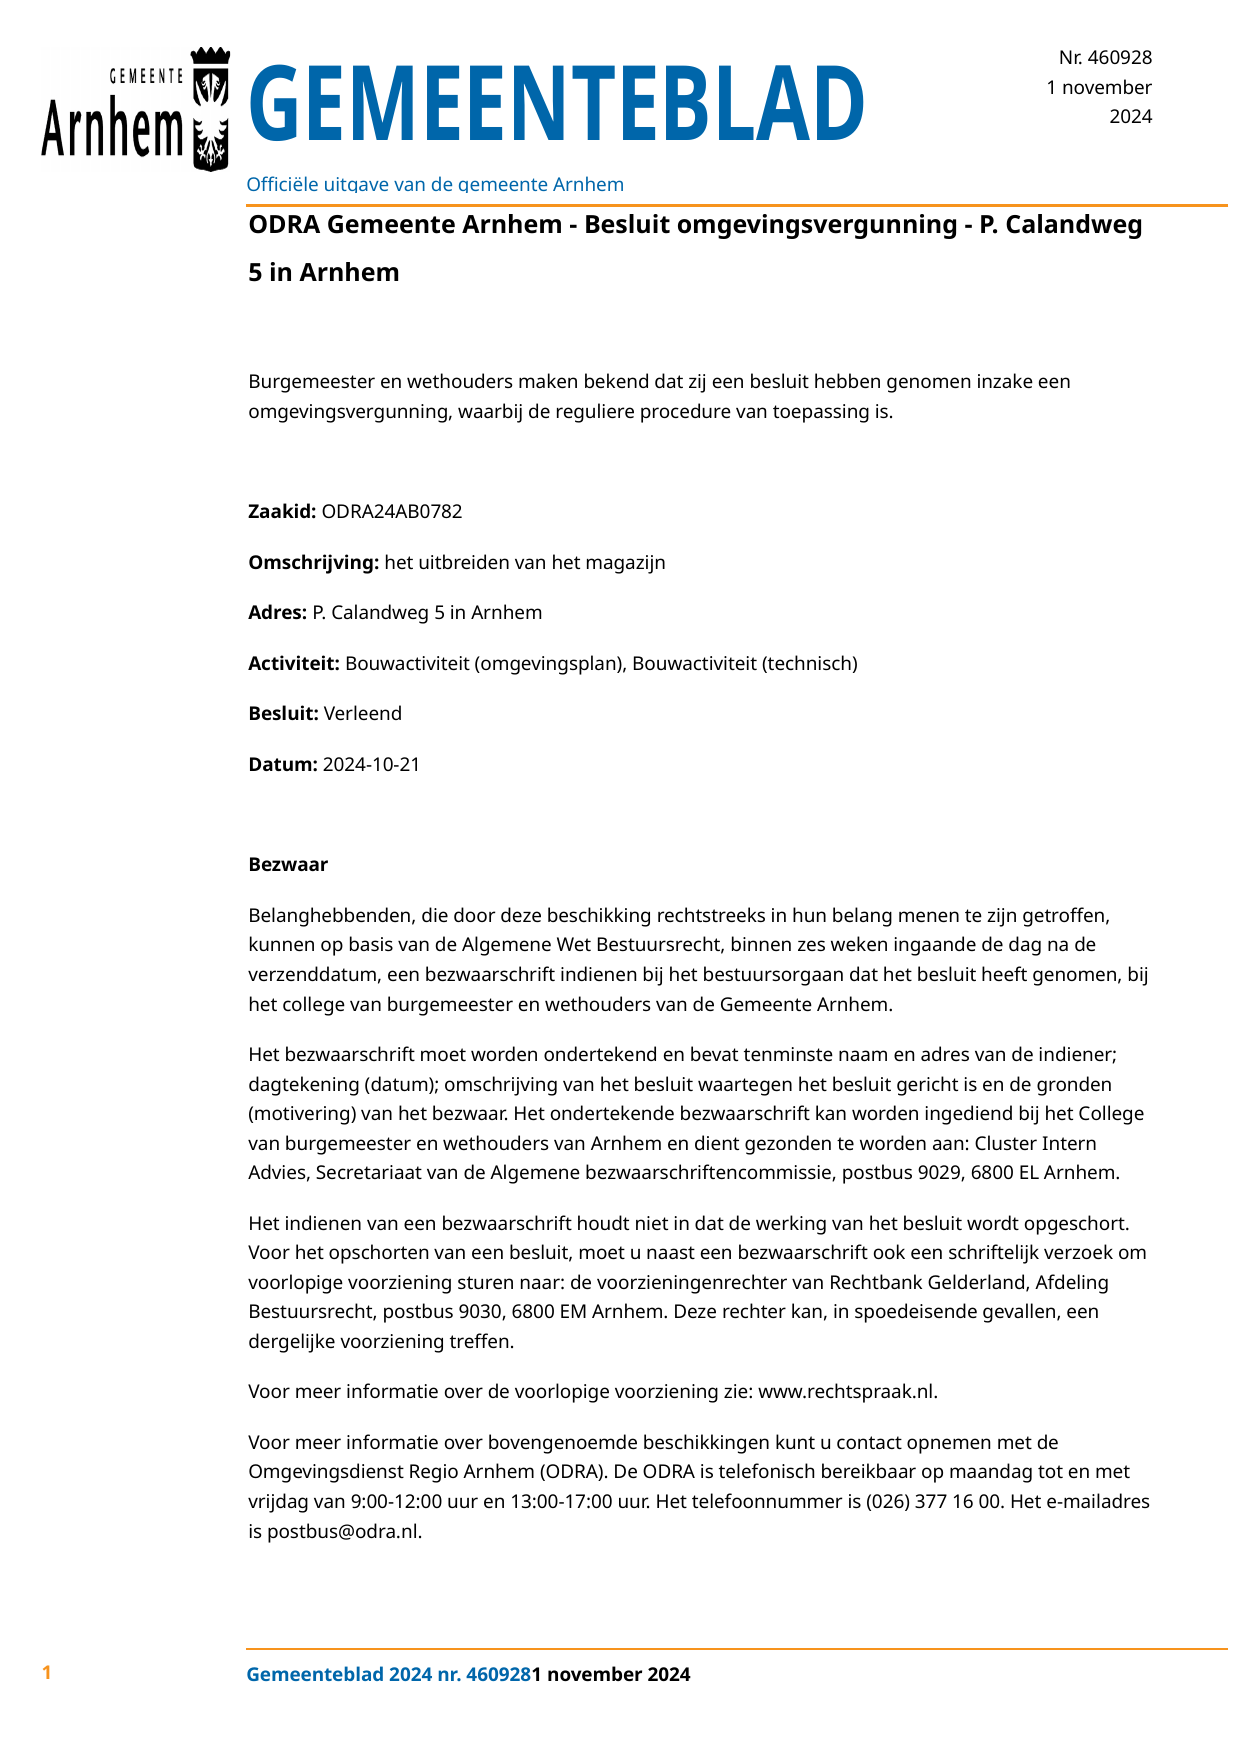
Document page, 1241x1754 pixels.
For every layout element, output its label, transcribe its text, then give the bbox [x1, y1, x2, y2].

text ODRA Gemeente Arnhem - Besluit omgevingsvergunning - P. Calandweg 5 in Arnhem [248, 207, 1152, 288]
text Omschrijving: het uitbreiden van het magazijn [248, 549, 1152, 575]
text Het bezwaarschrift moet worden ondertekend en bevat tenminste naam en adres van de indiener; dagtekening (datum); omschrijving van het besluit waartegen het besluit gericht is en de gronden (motivering) van het bezwaar. Het ondertekende bezwaarschrift kan worden ingediend bij het College van burgemeester en wethouders van Arnhem en dient gezonden te worden aan: Cluster Intern Advies, Secretariaat van de Algemene bezwaarschriftencommissie, postbus 9029, 6800 EL Arnhem. [248, 1041, 1152, 1185]
text Belanghebbenden, die door deze beschikking rechtstreeks in hun belang menen te zijn getroffen, kunnen op basis van de Algemene Wet Bestuursrecht, binnen zes weken ingaande de dag na de verzenddatum, een bezwaarschrift indienen bij het bestuursorgaan dat het besluit heeft genomen, bij het college van burgemeester en wethouders van de Gemeente Arnhem. [248, 902, 1152, 1017]
text Het indienen van een bezwaarschrift houdt niet in dat de werking van het besluit wordt opgeschort. Voor het opschorten van een besluit, moet u naast een bezwaarschrift ook een schriftelijk verzoek om voorlopige voorziening sturen naar: de voorzieningenrechter van Rechtbank Gelderland, Afdeling Bestuursrecht, postbus 9030, 6800 EM Arnhem. Deze rechter kan, in spoedeisende gevallen, een dergelijke voorziening treffen. [248, 1210, 1152, 1354]
text Voor meer informatie over de voorlopige voorziening zie: www.rechtspraak.nl. [248, 1379, 1152, 1404]
text Adres: P. Calandweg 5 in Arnhem [248, 599, 1152, 625]
text Voor meer informatie over bovengenoemde beschikkingen kunt u contact opnemen met de Omgevingsdienst Regio Arnhem (ODRA). De ODRA is telefonisch bereikbaar op maandag tot en met vrijdag van 9:00-12:00 uur en 13:00-17:00 uur. Het telefoonnummer is (026) 377 16 00. Het e-mailadres is postbus@odra.nl. [248, 1429, 1152, 1544]
text Zaakid: ODRA24AB0782 [248, 499, 1152, 524]
text Besluit: Verleend [248, 700, 1152, 726]
text Bezwaar [248, 852, 1152, 877]
text Activiteit: Bouwactiviteit (omgevingsplan), Bouwactiviteit (technisch) [248, 650, 1152, 676]
text Burgemeester en wethouders maken bekend dat zij een besluit hebben genomen inzake een omgevingsvergunning, waarbij de reguliere procedure van toepassing is. [248, 368, 1152, 424]
text Datum: 2024-10-21 [248, 751, 1152, 777]
picture [41, 47, 231, 172]
